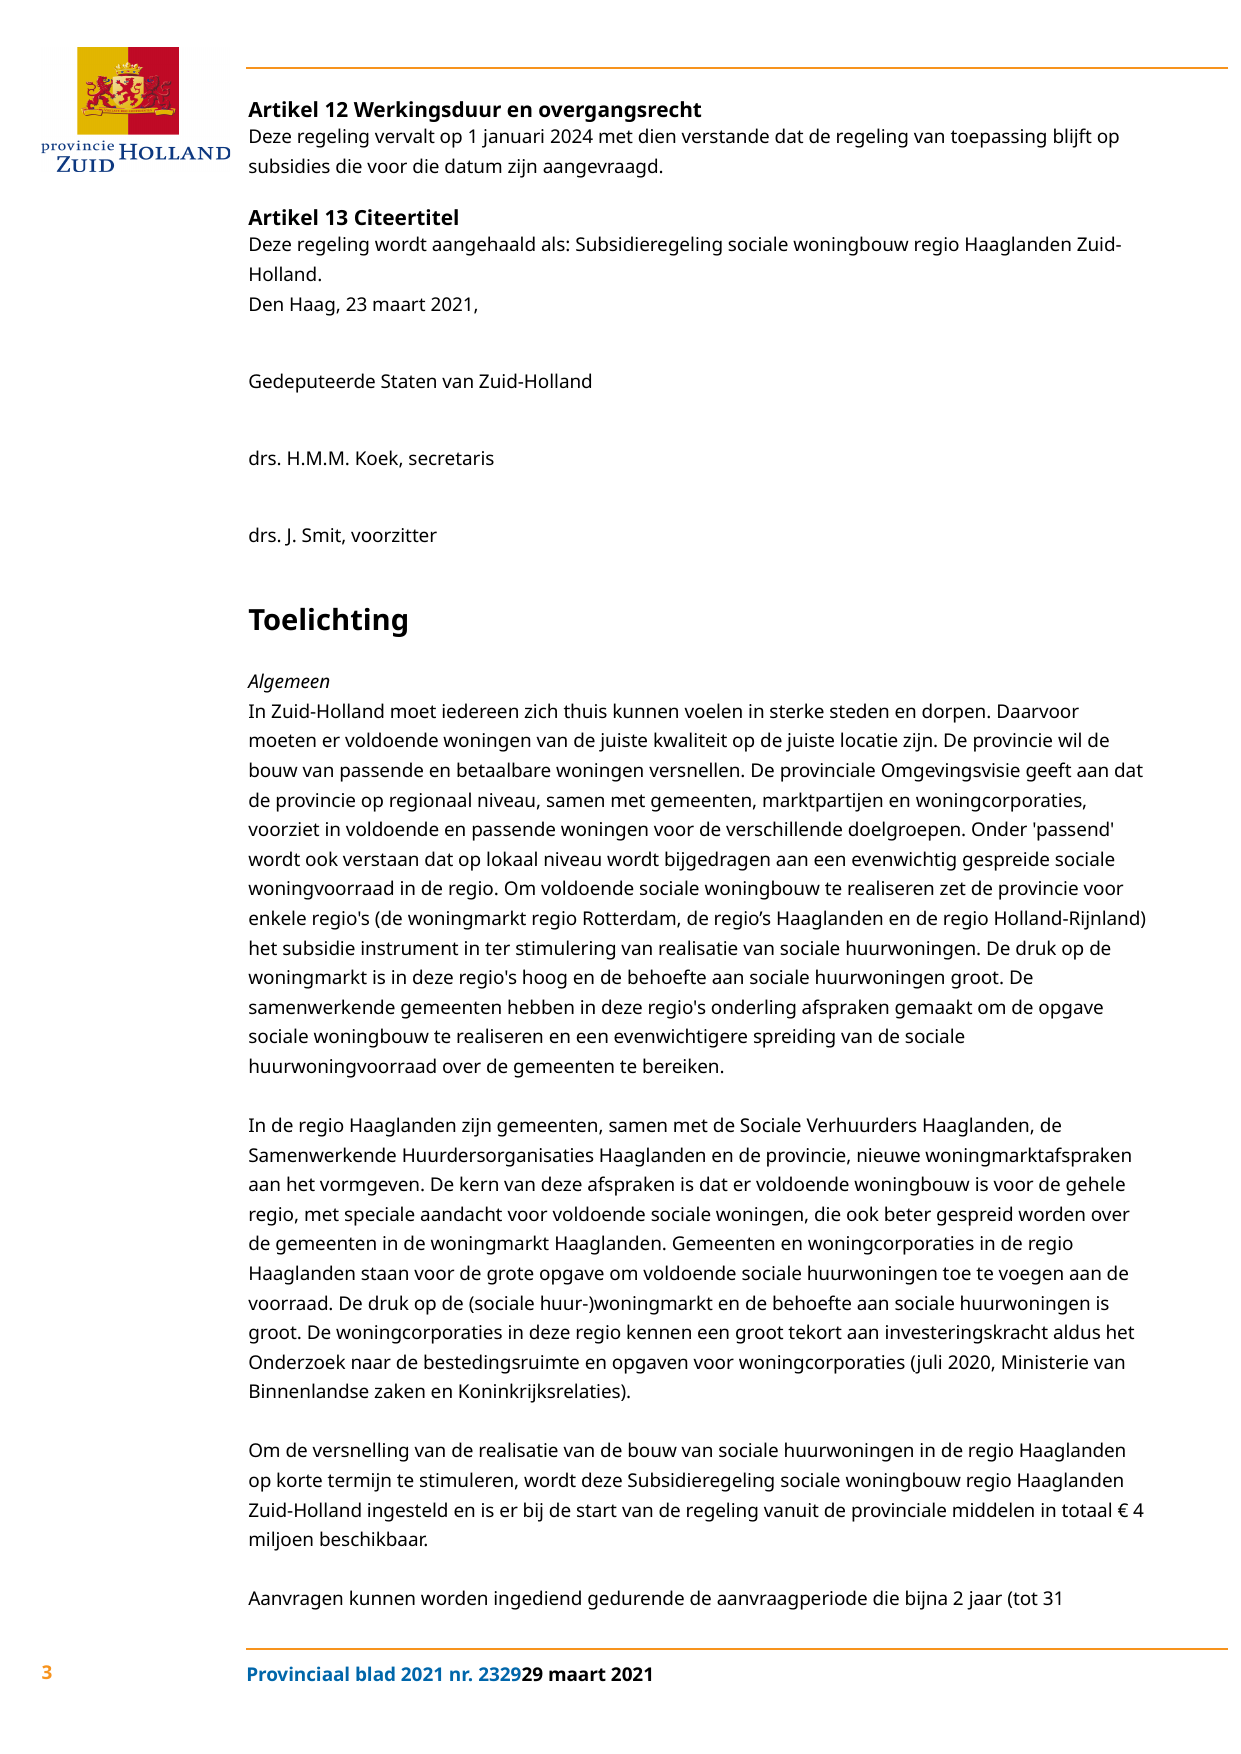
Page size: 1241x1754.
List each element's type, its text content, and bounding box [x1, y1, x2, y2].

text Algemeen [248, 668, 1152, 694]
text Deze regeling vervalt op 1 januari 2024 met dien verstande dat de regeling van toepassing blijft op subsidies die voor die datum zijn aangevraagd. [248, 123, 1152, 178]
text Toelichting [248, 599, 1152, 639]
text Aanvragen kunnen worden ingediend gedurende de aanvraagperiode die bijna 2 jaar (tot 31 [248, 1586, 1152, 1611]
picture [41, 47, 231, 172]
text Gedeputeerde Staten van Zuid-Holland [248, 368, 1152, 394]
text Den Haag, 23 maart 2021, [248, 291, 1152, 317]
text Artikel 12 Werkingsduur en overgangsrecht [248, 95, 1152, 123]
text drs. H.M.M. Koek, secretaris [248, 445, 1152, 471]
text In Zuid-Holland moet iedereen zich thuis kunnen voelen in sterke steden en dorpen. Daarvoor moeten er voldoende woningen van de juiste kwaliteit op de juiste locatie zijn. De provincie wil de bouw van passende en betaalbare woningen versnellen. De provinciale Omgevingsvisie geeft aan dat de provincie op regionaal niveau, samen met gemeenten, marktpartijen en woningcorporaties, voorziet in voldoende en passende woningen voor de verschillende doelgroepen. Onder 'passend' wordt ook verstaan dat op lokaal niveau wordt bijgedragen aan een evenwichtig gespreide sociale woningvoorraad in de regio. Om voldoende sociale woningbouw te realiseren zet de provincie voor enkele regio's (de woningmarkt regio Rotterdam, de regio’s Haaglanden en de regio Holland-Rijnland) het subsidie instrument in ter stimulering van realisatie van sociale huurwoningen. De druk op de woningmarkt is in deze regio's hoog en de behoefte aan sociale huurwoningen groot. De samenwerkende gemeenten hebben in deze regio's onderling afspraken gemaakt om de opgave sociale woningbouw te realiseren en een evenwichtigere spreiding van de sociale huurwoningvoorraad over de gemeenten te bereiken. [248, 698, 1152, 1079]
text Deze regeling wordt aangehaald als: Subsidieregeling sociale woningbouw regio Haaglanden Zuid-Holland. [248, 232, 1152, 287]
text In de regio Haaglanden zijn gemeenten, samen met de Sociale Verhuurders Haaglanden, de Samenwerkende Huurdersorganisaties Haaglanden en de provincie, nieuwe woningmarktafspraken aan het vormgeven. De kern van deze afspraken is dat er voldoende woningbouw is voor de gehele regio, met speciale aandacht voor voldoende sociale woningen, die ook beter gespreid worden over de gemeenten in de woningmarkt Haaglanden. Gemeenten en woningcorporaties in de regio Haaglanden staan voor de grote opgave om voldoende sociale huurwoningen toe te voegen aan de voorraad. De druk op de (sociale huur-)woningmarkt en de behoefte aan sociale huurwoningen is groot. De woningcorporaties in deze regio kennen een groot tekort aan investeringskracht aldus het Onderzoek naar de bestedingsruimte en opgaven voor woningcorporaties (juli 2020, Ministerie van Binnenlandse zaken en Koninkrijksrelaties). [248, 1112, 1152, 1404]
text drs. J. Smit, voorzitter [248, 522, 1152, 548]
text Om de versnelling van de realisatie van de bouw van sociale huurwoningen in de regio Haaglanden op korte termijn te stimuleren, wordt deze Subsidieregeling sociale woningbouw regio Haaglanden Zuid-Holland ingesteld en is er bij de start van de regeling vanuit de provinciale middelen in totaal € 4 miljoen beschikbaar. [248, 1438, 1152, 1552]
text Artikel 13 Citeertitel [248, 203, 1152, 232]
